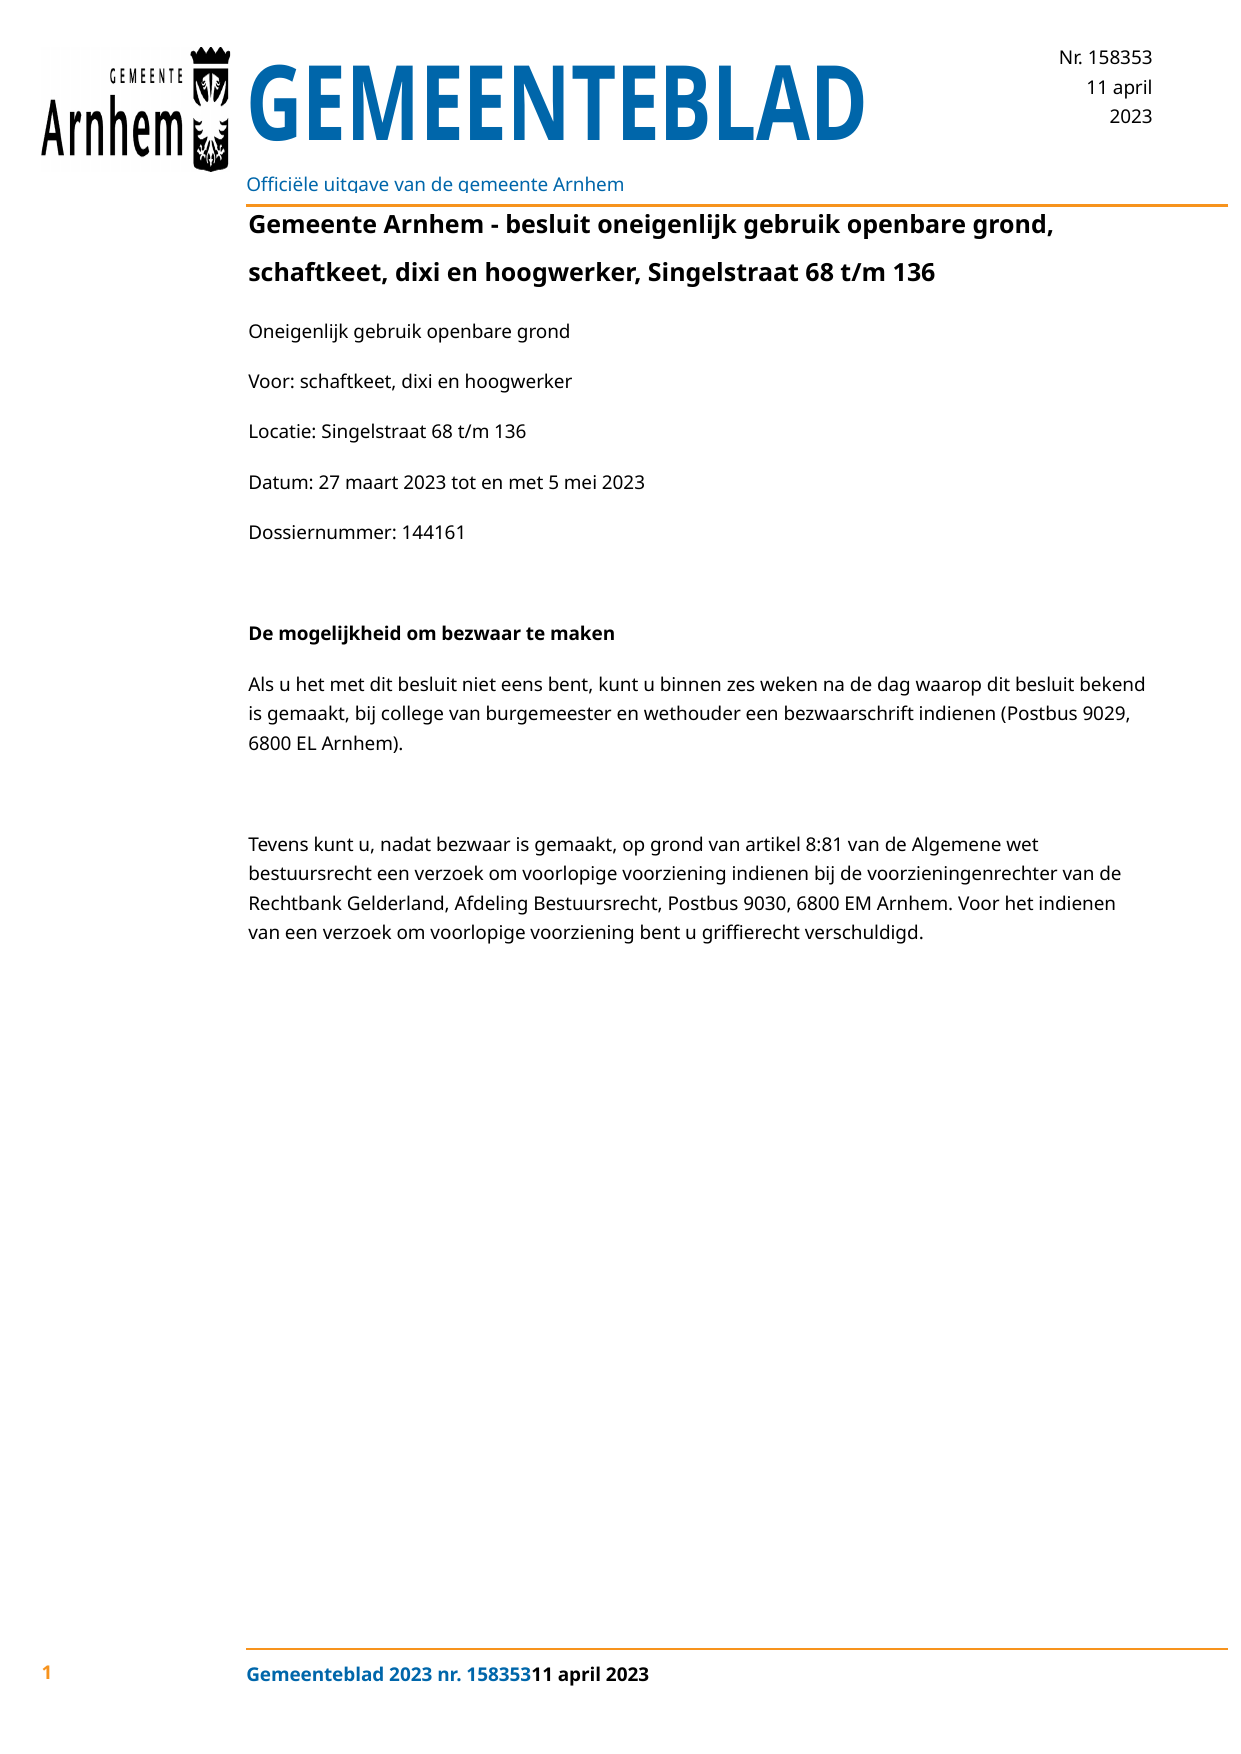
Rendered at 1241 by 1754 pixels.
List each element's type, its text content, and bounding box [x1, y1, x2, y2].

text Datum: 27 maart 2023 tot en met 5 mei 2023 [248, 469, 1152, 495]
text Tevens kunt u, nadat bezwaar is gemaakt, op grond van artikel 8:81 van de Algemene wet bestuursrecht een verzoek om voorlopige voorziening indienen bij de voorzieningenrechter van de Rechtbank Gelderland, Afdeling Bestuursrecht, Postbus 9030, 6800 EM Arnhem. Voor het indienen van een verzoek om voorlopige voorziening bent u griffierecht verschuldigd. [248, 831, 1152, 945]
text Als u het met dit besluit niet eens bent, kunt u binnen zes weken na de dag waarop dit besluit bekend is gemaakt, bij college van burgemeester en wethouder een bezwaarschrift indienen (Postbus 9029, 6800 EL Arnhem). [248, 671, 1152, 756]
text De mogelijkheid om bezwaar te maken [248, 620, 1152, 646]
text Voor: schaftkeet, dixi en hoogwerker [248, 368, 1152, 394]
text Oneigenlijk gebruik openbare grond [248, 318, 1152, 344]
text Dossiernummer: 144161 [248, 519, 1152, 545]
picture [41, 47, 231, 172]
text Gemeente Arnhem - besluit oneigenlijk gebruik openbare grond, schaftkeet, dixi en hoogwerker, Singelstraat 68 t/m 136 [248, 207, 1152, 288]
text Locatie: Singelstraat 68 t/m 136 [248, 419, 1152, 444]
